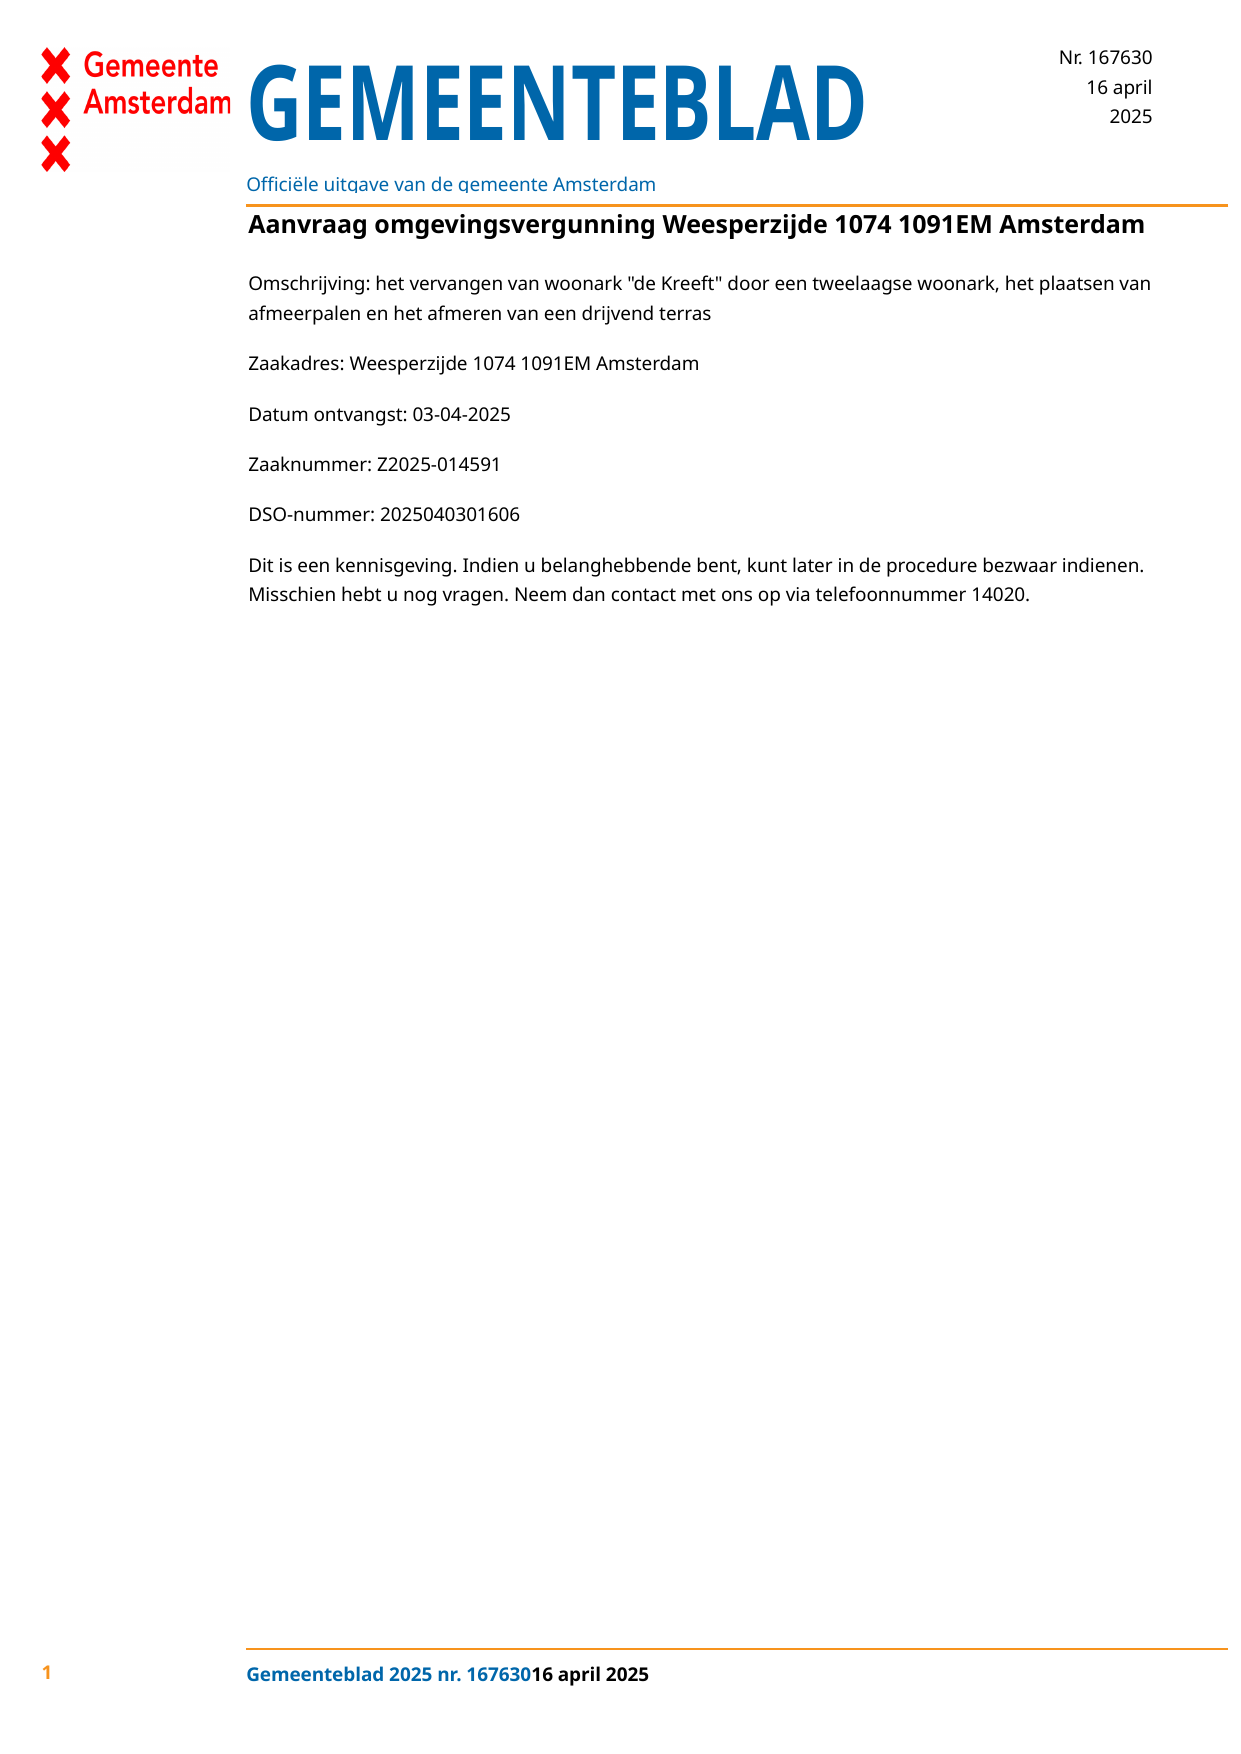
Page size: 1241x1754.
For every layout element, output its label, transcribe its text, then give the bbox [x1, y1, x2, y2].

text DSO-nummer: 2025040301606 [248, 502, 1152, 527]
text Dit is een kennisgeving. Indien u belanghebbende bent, kunt later in de procedure bezwaar indienen. Misschien hebt u nog vragen. Neem dan contact met ons op via telefoonnummer 14020. [248, 552, 1152, 607]
text Datum ontvangst: 03-04-2025 [248, 401, 1152, 426]
text Zaakadres: Weesperzijde 1074 1091EM Amsterdam [248, 350, 1152, 376]
text Omschrijving: het vervangen van woonark "de Kreeft" door een tweelaagse woonark, het plaatsen van afmeerpalen en het afmeren van een drijvend terras [248, 270, 1152, 326]
text Zaaknummer: Z2025-014591 [248, 451, 1152, 477]
picture [41, 47, 231, 172]
text Aanvraag omgevingsvergunning Weesperzijde 1074 1091EM Amsterdam [248, 207, 1152, 241]
